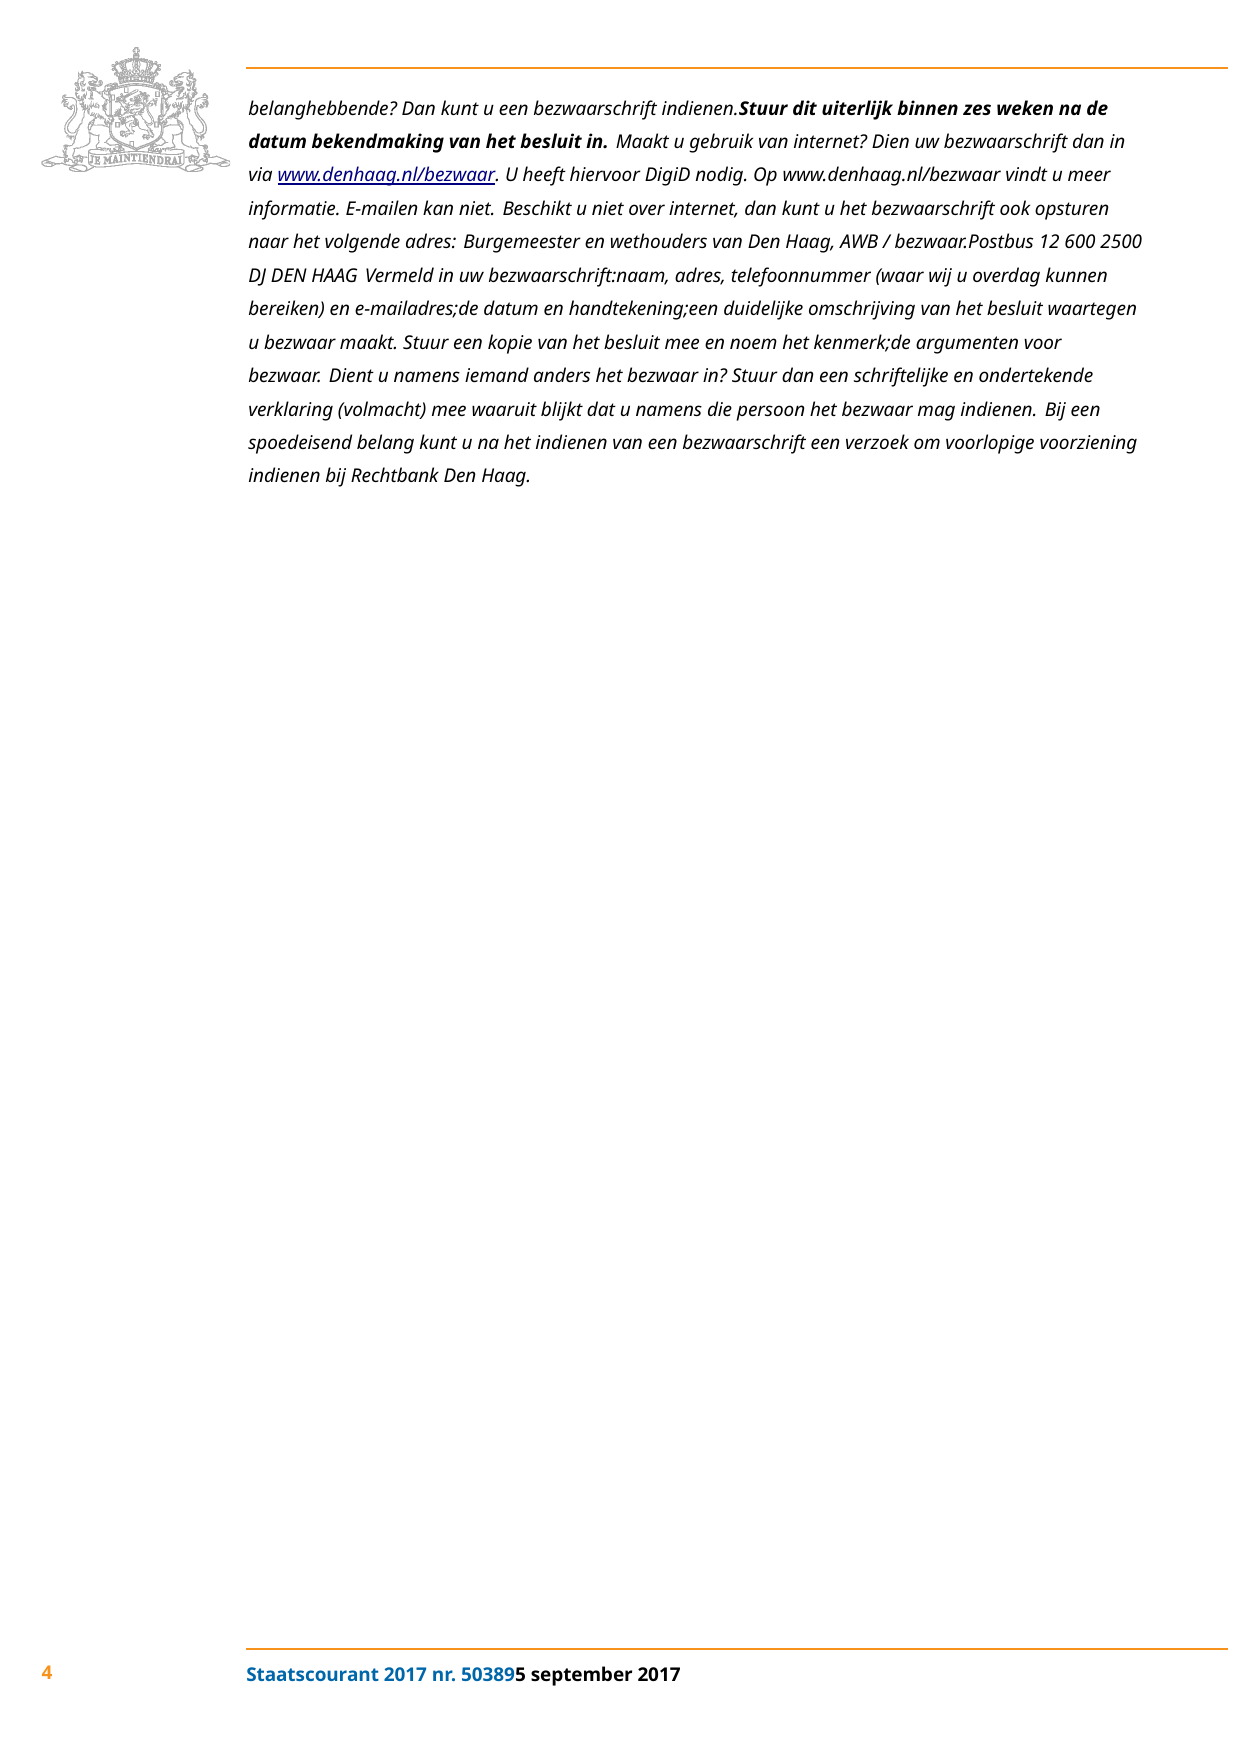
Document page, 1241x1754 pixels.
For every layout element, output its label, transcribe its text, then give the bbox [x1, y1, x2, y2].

picture [41, 47, 231, 172]
text belanghebbende? Dan kunt u een bezwaarschrift indienen.Stuur dit uiterlijk binnen zes weken na de datum bekendmaking van het besluit in. Maakt u gebruik van internet? Dien uw bezwaarschrift dan in via www.denhaag.nl/bezwaar. U heeft hiervoor DigiD nodig. Op www.denhaag.nl/bezwaar vindt u meer informatie. E-mailen kan niet. Beschikt u niet over internet, dan kunt u het bezwaarschrift ook opsturen naar het volgende adres: Burgemeester en wethouders van Den Haag, AWB / bezwaar.Postbus 12 600 2500 DJ DEN HAAG Vermeld in uw bezwaarschrift:naam, adres, telefoonnummer (waar wij u overdag kunnen bereiken) en e-mailadres;de datum en handtekening;een duidelijke omschrijving van het besluit waartegen u bezwaar maakt. Stuur een kopie van het besluit mee en noem het kenmerk;de argumenten voor bezwaar. Dient u namens iemand anders het bezwaar in? Stuur dan een schriftelijke en ondertekende verklaring (volmacht) mee waaruit blijkt dat u namens die persoon het bezwaar mag indienen. Bij een spoedeisend belang kunt u na het indienen van een bezwaarschrift een verzoek om voorlopige voorziening indienen bij Rechtbank Den Haag. [248, 95, 1152, 488]
